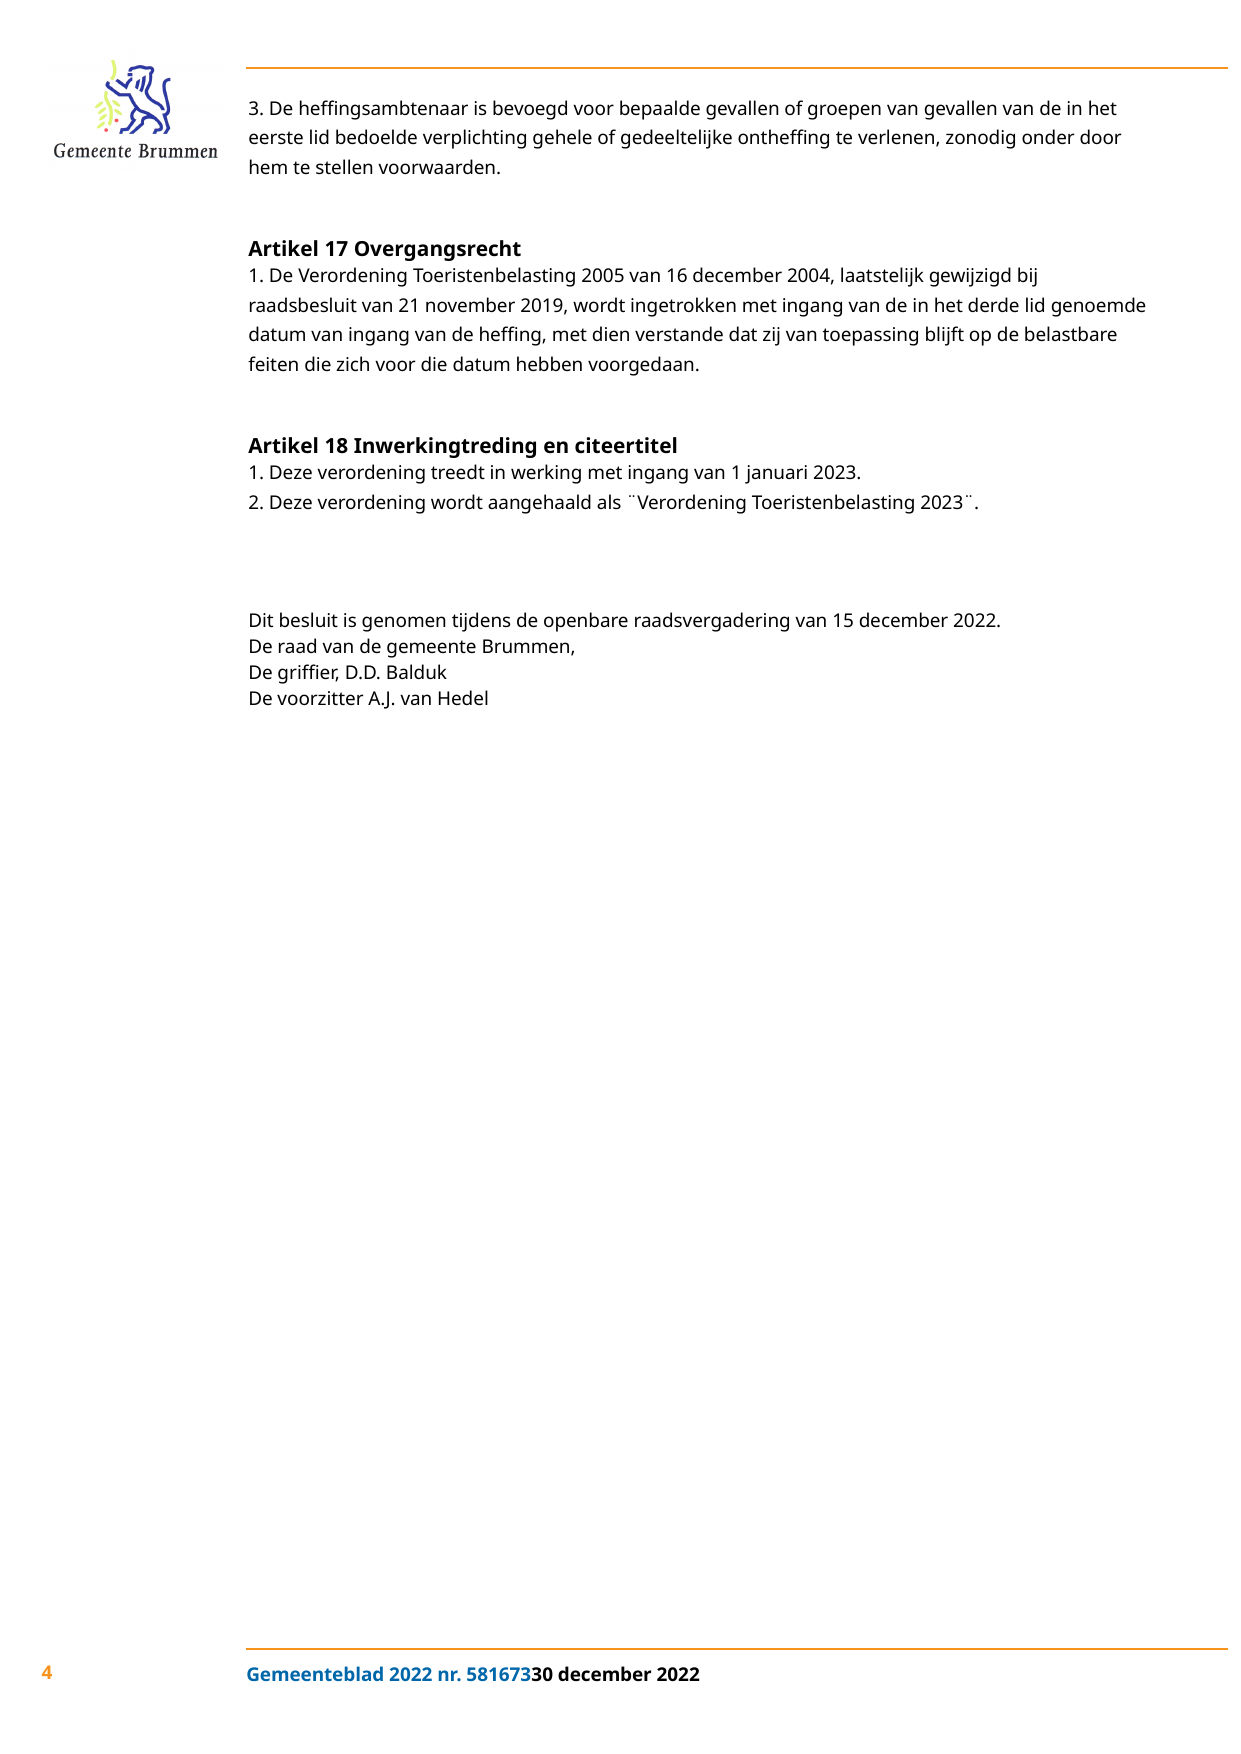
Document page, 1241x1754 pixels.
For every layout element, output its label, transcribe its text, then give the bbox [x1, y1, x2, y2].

text 1. De Verordening Toeristenbelasting 2005 van 16 december 2004, laatstelijk gewijzigd bij raadsbesluit van 21 november 2019, wordt ingetrokken met ingang van de in het derde lid genoemde datum van ingang van de heffing, met dien verstande dat zij van toepassing blijft op de belastbare feiten die zich voor die datum hebben voorgedaan. [248, 262, 1152, 377]
text Artikel 18 Inwerkingtreding en citeertitel [248, 431, 1152, 459]
text 1. Deze verordening treedt in werking met ingang van 1 januari 2023. [248, 459, 1152, 485]
text Artikel 17 Overgangsrecht [248, 234, 1152, 262]
text 2. Deze verordening wordt aangehaald als ¨Verordening Toeristenbelasting 2023¨. [248, 489, 1152, 515]
picture [41, 47, 231, 172]
text 3. De heffingsambtenaar is bevoegd voor bepaalde gevallen of groepen van gevallen van de in het eerste lid bedoelde verplichting gehele of gedeeltelijke ontheffing te verlenen, zonodig onder door hem te stellen voorwaarden. [248, 95, 1152, 180]
text De voorzitter A.J. van Hedel [248, 685, 1152, 710]
text De raad van de gemeente Brummen, [248, 633, 1152, 659]
text De griffier, D.D. Balduk [248, 659, 1152, 685]
text Dit besluit is genomen tijdens de openbare raadsvergadering van 15 december 2022. [248, 607, 1152, 633]
